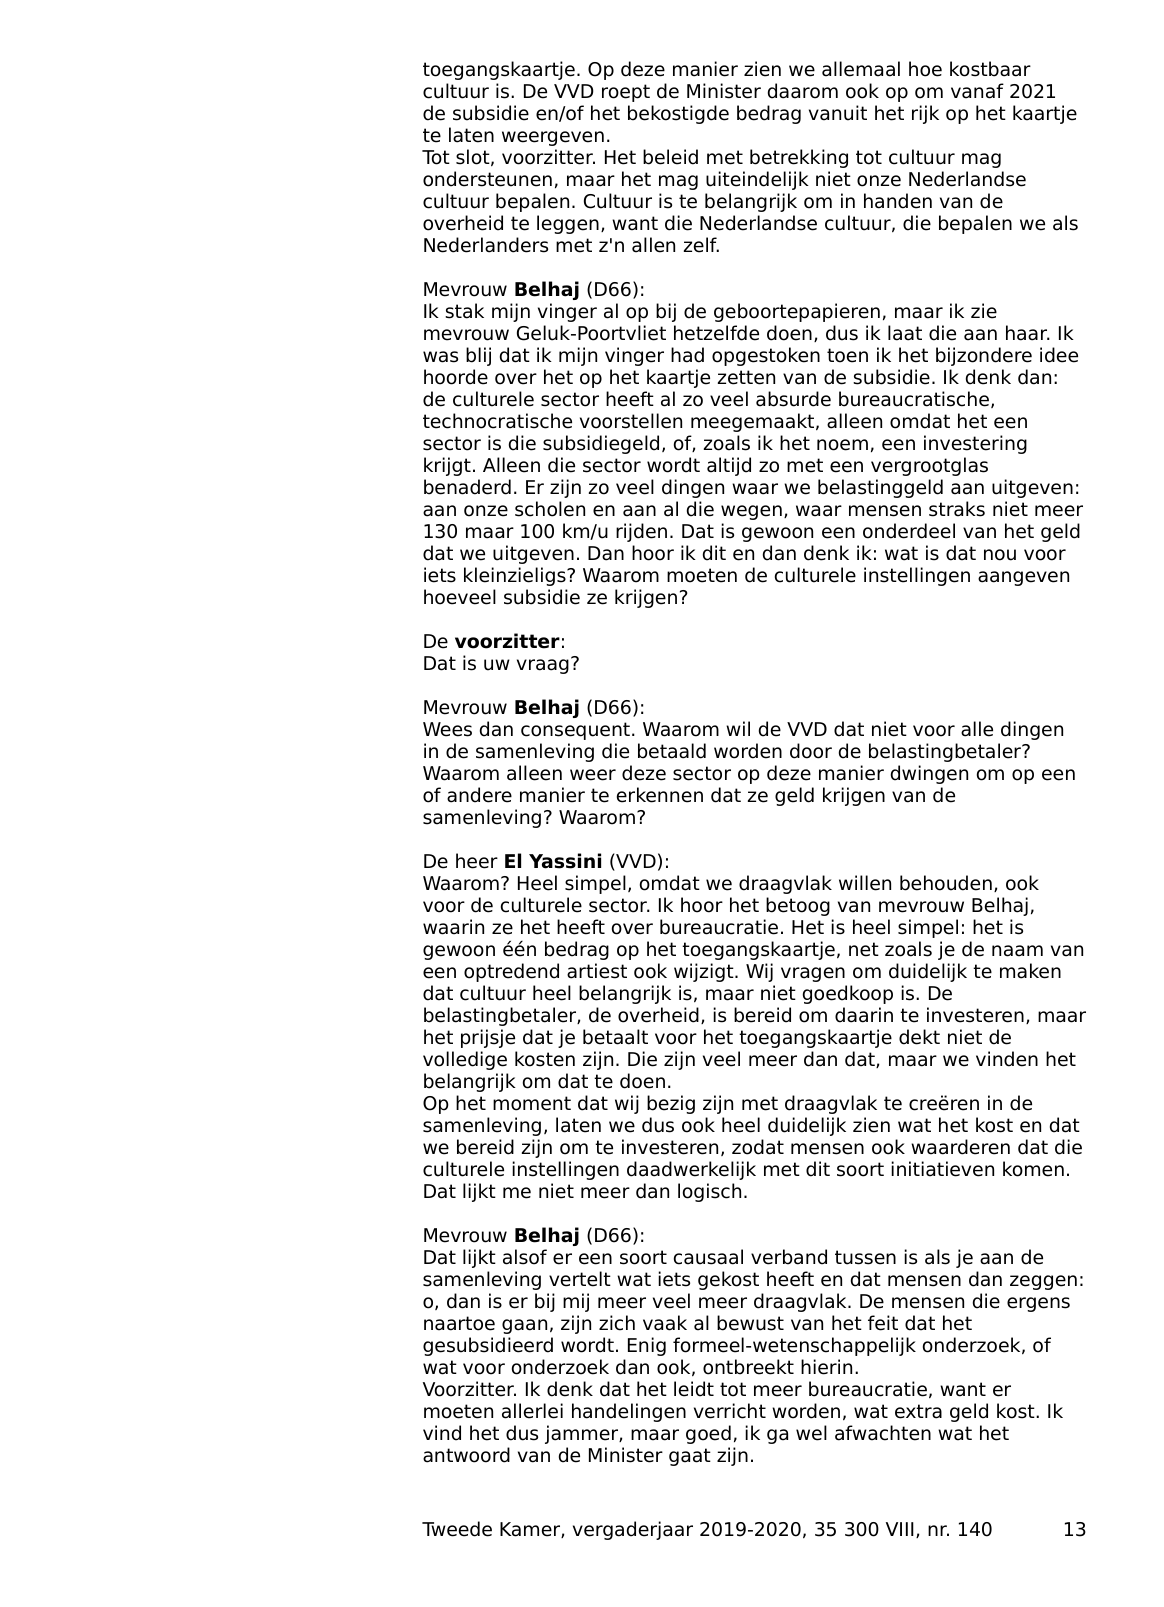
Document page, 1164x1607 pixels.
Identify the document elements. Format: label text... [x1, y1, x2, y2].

text Mevrouw Belhaj (D66): [422, 1225, 1087, 1247]
text toegangskaartje. Op deze manier zien we allemaal hoe kostbaar cultuur is. De VVD roept de Minister daarom ook op om vanaf 2021 de subsidie en/of het bekostigde bedrag vanuit het rijk op het kaartje te laten weergeven. [422, 59, 1087, 147]
text Op het moment dat wij bezig zijn met draagvlak te creëren in de samenleving, laten we dus ook heel duidelijk zien wat het kost en dat we bereid zijn om te investeren, zodat mensen ook waarderen dat die culturele instellingen daadwerkelijk met dit soort initiatieven komen. Dat lijkt me niet meer dan logisch. [422, 1093, 1087, 1203]
text Voorzitter. Ik denk dat het leidt tot meer bureaucratie, want er moeten allerlei handelingen verricht worden, wat extra geld kost. Ik vind het dus jammer, maar goed, ik ga wel afwachten wat het antwoord van de Minister gaat zijn. [422, 1379, 1087, 1467]
text Tot slot, voorzitter. Het beleid met betrekking tot cultuur mag ondersteunen, maar het mag uiteindelijk niet onze Nederlandse cultuur bepalen. Cultuur is te belangrijk om in handen van de overheid te leggen, want die Nederlandse cultuur, die bepalen we als Nederlanders met z'n allen zelf. [422, 147, 1087, 257]
text De heer El Yassini (VVD): [422, 851, 1087, 873]
text Ik stak mijn vinger al op bij de geboortepapieren, maar ik zie mevrouw Geluk-Poortvliet hetzelfde doen, dus ik laat die aan haar. Ik was blij dat ik mijn vinger had opgestoken toen ik het bijzondere idee hoorde over het op het kaartje zetten van de subsidie. Ik denk dan: de culturele sector heeft al zo veel absurde bureaucratische, technocratische voorstellen meegemaakt, alleen omdat het een sector is die subsidiegeld, of, zoals ik het noem, een investering krijgt. Alleen die sector wordt altijd zo met een vergrootglas benaderd. Er zijn zo veel dingen waar we belastinggeld aan uitgeven: aan onze scholen en aan al die wegen, waar mensen straks niet meer 130 maar 100 km/u rijden. Dat is gewoon een onderdeel van het geld dat we uitgeven. Dan hoor ik dit en dan denk ik: wat is dat nou voor iets kleinzieligs? Waarom moeten de culturele instellingen aangeven hoeveel subsidie ze krijgen? [422, 301, 1087, 609]
text De voorzitter: [422, 631, 1087, 653]
text Mevrouw Belhaj (D66): [422, 279, 1087, 301]
text Wees dan consequent. Waarom wil de VVD dat niet voor alle dingen in de samenleving die betaald worden door de belastingbetaler? Waarom alleen weer deze sector op deze manier dwingen om op een of andere manier te erkennen dat ze geld krijgen van de samenleving? Waarom? [422, 719, 1087, 829]
text Mevrouw Belhaj (D66): [422, 697, 1087, 719]
text Dat is uw vraag? [422, 653, 1087, 675]
text Waarom? Heel simpel, omdat we draagvlak willen behouden, ook voor de culturele sector. Ik hoor het betoog van mevrouw Belhaj, waarin ze het heeft over bureaucratie. Het is heel simpel: het is gewoon één bedrag op het toegangskaartje, net zoals je de naam van een optredend artiest ook wijzigt. Wij vragen om duidelijk te maken dat cultuur heel belangrijk is, maar niet goedkoop is. De belastingbetaler, de overheid, is bereid om daarin te investeren, maar het prijsje dat je betaalt voor het toegangskaartje dekt niet de volledige kosten zijn. Die zijn veel meer dan dat, maar we vinden het belangrijk om dat te doen. [422, 873, 1087, 1093]
text Dat lijkt alsof er een soort causaal verband tussen is als je aan de samenleving vertelt wat iets gekost heeft en dat mensen dan zeggen: o, dan is er bij mij meer veel meer draagvlak. De mensen die ergens naartoe gaan, zijn zich vaak al bewust van het feit dat het gesubsidieerd wordt. Enig formeel-wetenschappelijk onderzoek, of wat voor onderzoek dan ook, ontbreekt hierin. [422, 1247, 1087, 1379]
